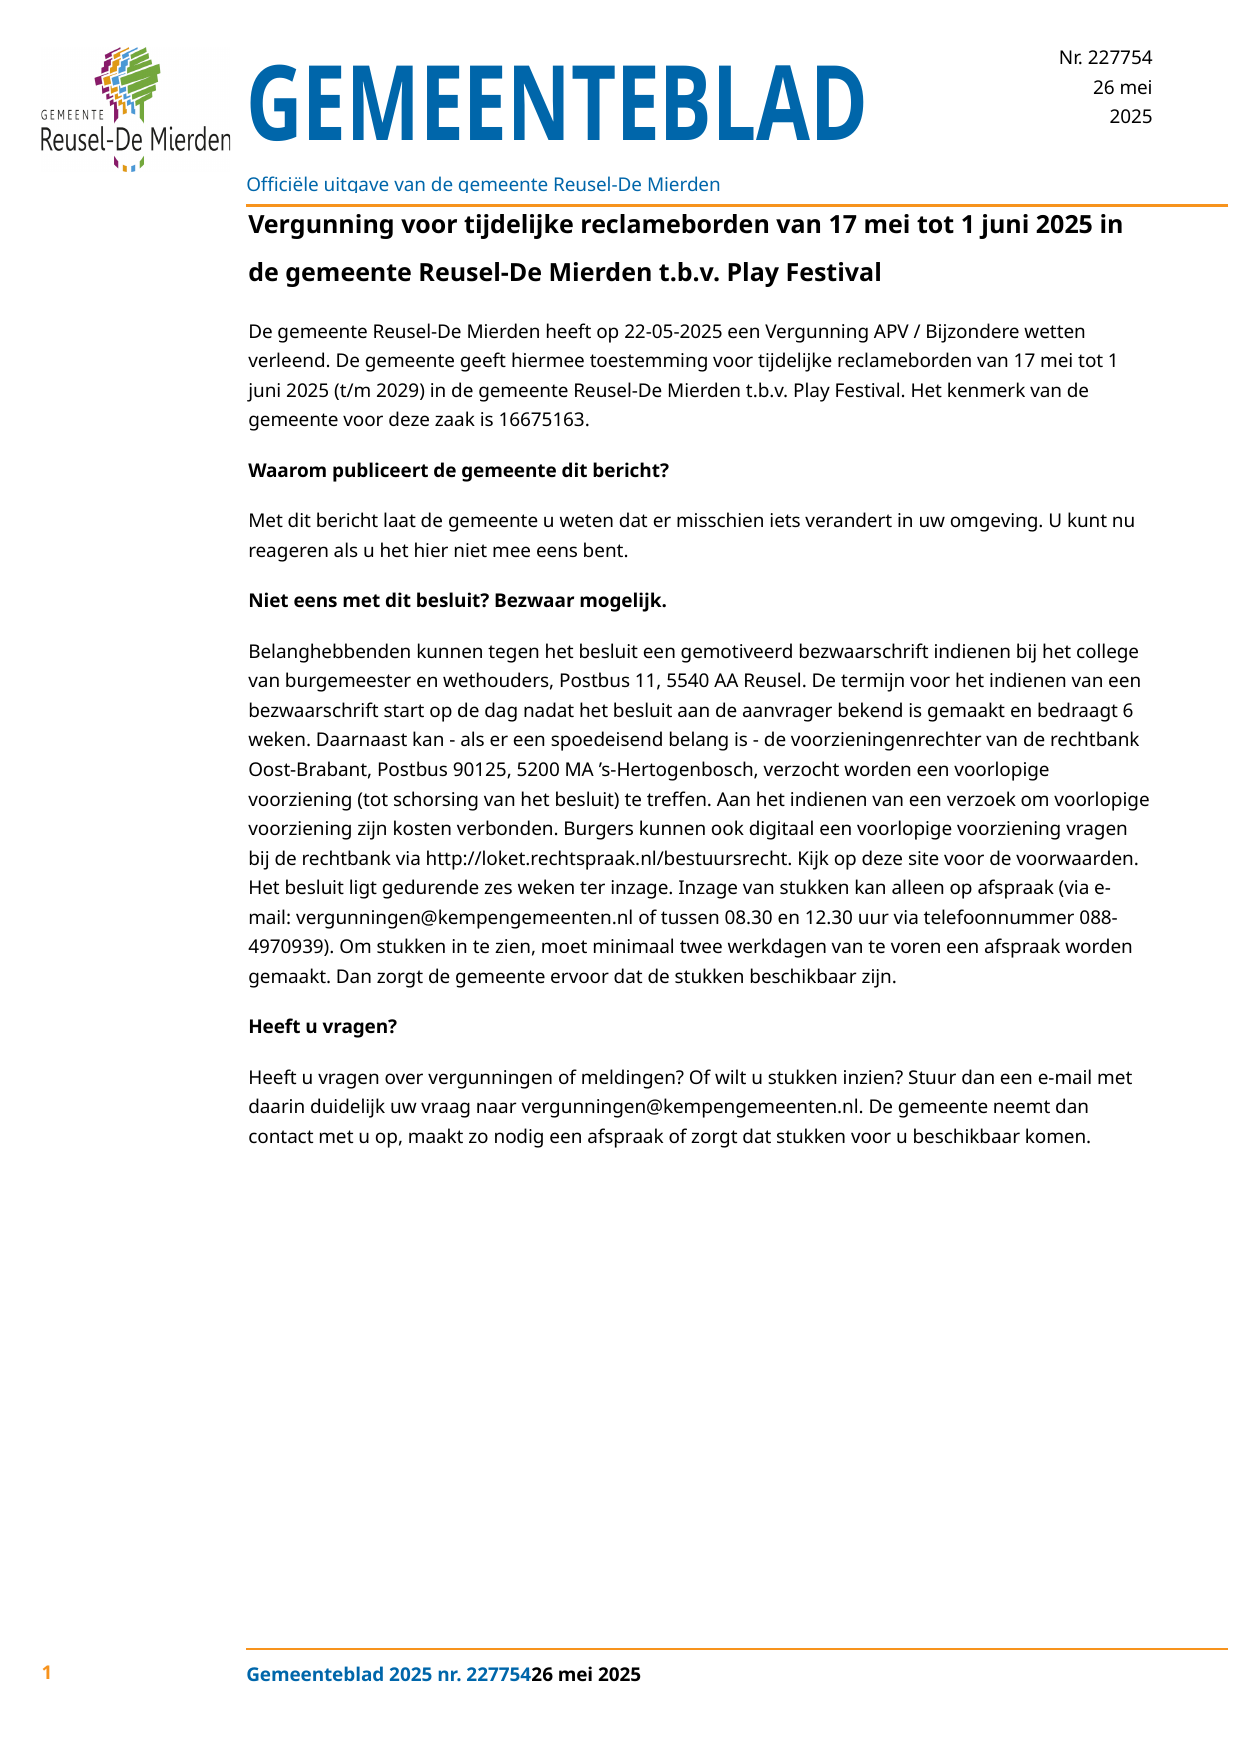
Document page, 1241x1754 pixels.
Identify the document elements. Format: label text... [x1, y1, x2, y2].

text Heeft u vragen? [248, 1014, 1152, 1039]
text Met dit bericht laat de gemeente u weten dat er misschien iets verandert in uw omgeving. U kunt nu reageren als u het hier niet mee eens bent. [248, 507, 1152, 563]
text Heeft u vragen over vergunningen of meldingen? Of wilt u stukken inzien? Stuur dan een e-mail met daarin duidelijk uw vraag naar vergunningen@kempengemeenten.nl. De gemeente neemt dan contact met u op, maakt zo nodig een afspraak of zorgt dat stukken voor u beschikbaar komen. [248, 1064, 1152, 1149]
text Belanghebbenden kunnen tegen het besluit een gemotiveerd bezwaarschrift indienen bij het college van burgemeester en wethouders, Postbus 11, 5540 AA Reusel. De termijn voor het indienen van een bezwaarschrift start op de dag nadat het besluit aan de aanvrager bekend is gemaakt en bedraagt 6 weken. Daarnaast kan - als er een spoedeisend belang is - de voorzieningenrechter van de rechtbank Oost-Brabant, Postbus 90125, 5200 MA ’s-Hertogenbosch, verzocht worden een voorlopige voorziening (tot schorsing van het besluit) te treffen. Aan het indienen van een verzoek om voorlopige voorziening zijn kosten verbonden. Burgers kunnen ook digitaal een voorlopige voorziening vragen bij de rechtbank via http://loket.rechtspraak.nl/bestuursrecht. Kijk op deze site voor de voorwaarden. Het besluit ligt gedurende zes weken ter inzage. Inzage van stukken kan alleen op afspraak (via e-mail: vergunningen@kempengemeenten.nl of tussen 08.30 en 12.30 uur via telefoonnummer 088-4970939). Om stukken in te zien, moet minimaal twee werkdagen van te voren een afspraak worden gemaakt. Dan zorgt de gemeente ervoor dat de stukken beschikbaar zijn. [248, 638, 1152, 989]
text Vergunning voor tijdelijke reclameborden van 17 mei tot 1 juni 2025 in de gemeente Reusel-De Mierden t.b.v. Play Festival [248, 207, 1152, 288]
text Waarom publiceert de gemeente dit bericht? [248, 457, 1152, 483]
text Niet eens met dit besluit? Bezwaar mogelijk. [248, 587, 1152, 613]
picture [41, 47, 231, 172]
text De gemeente Reusel-De Mierden heeft op 22-05-2025 een Vergunning APV / Bijzondere wetten verleend. De gemeente geeft hiermee toestemming voor tijdelijke reclameborden van 17 mei tot 1 juni 2025 (t/m 2029) in de gemeente Reusel-De Mierden t.b.v. Play Festival. Het kenmerk van de gemeente voor deze zaak is 16675163. [248, 318, 1152, 432]
